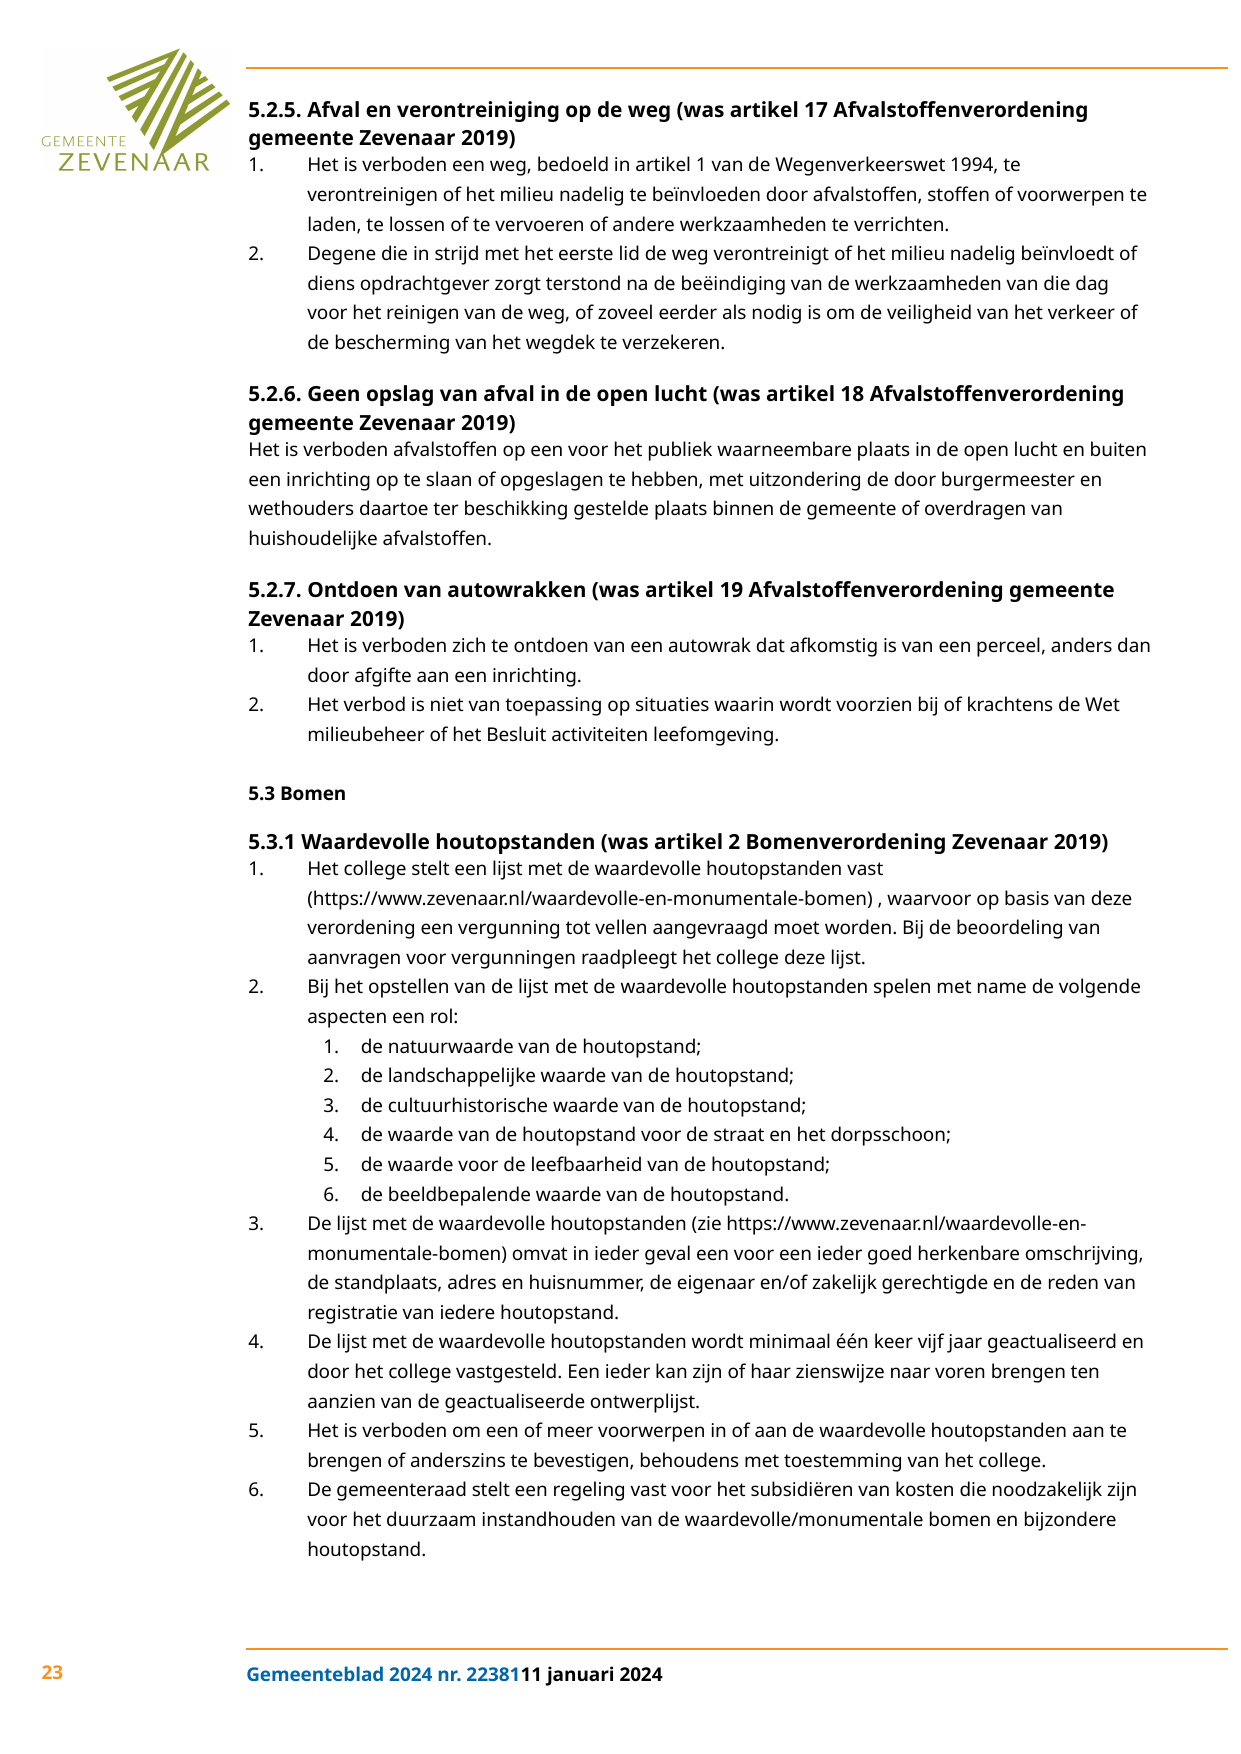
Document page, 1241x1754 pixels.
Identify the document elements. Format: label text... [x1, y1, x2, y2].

text 5.2.5. Afval en verontreiniging op de weg (was artikel 17 Afvalstoffenverordening gemeente Zevenaar 2019) [248, 95, 1152, 152]
list de cultuurhistorische waarde van de houtopstand; [323, 1092, 1152, 1118]
text 5.3.1 Waardevolle houtopstanden (was artikel 2 Bomenverordening Zevenaar 2019) [248, 827, 1152, 855]
list de waarde voor de leefbaarheid van de houtopstand; [323, 1151, 1152, 1177]
list de natuurwaarde van de houtopstand; [323, 1033, 1152, 1059]
list De lijst met de waardevolle houtopstanden wordt minimaal één keer vijf jaar geactualiseerd en door het college vastgesteld. Een ieder kan zijn of haar zienswijze naar voren brengen ten aanzien van de geactualiseerde ontwerplijst. [248, 1329, 1152, 1414]
text 5.2.6. Geen opslag van afval in de open lucht (was artikel 18 Afvalstoffenverordening gemeente Zevenaar 2019) [248, 379, 1152, 436]
text 5.3 Bomen [248, 780, 1152, 806]
list de landschappelijke waarde van de houtopstand; [323, 1062, 1152, 1088]
picture [41, 47, 231, 172]
list Het is verboden een weg, bedoeld in artikel 1 van de Wegenverkeerswet 1994, te verontreinigen of het milieu nadelig te beïnvloeden door afvalstoffen, stoffen of voorwerpen te laden, te lossen of te vervoeren of andere werkzaamheden te verrichten. [248, 152, 1152, 237]
text 5.2.7. Ontdoen van autowrakken (was artikel 19 Afvalstoffenverordening gemeente Zevenaar 2019) [248, 576, 1152, 632]
list Het verbod is niet van toepassing op situaties waarin wordt voorzien bij of krachtens de Wet milieubeheer of het Besluit activiteiten leefomgeving. [248, 692, 1152, 747]
list Het is verboden om een of meer voorwerpen in of aan de waardevolle houtopstanden aan te brengen of anderszins te bevestigen, behoudens met toestemming van het college. [248, 1417, 1152, 1473]
list Bij het opstellen van de lijst met de waardevolle houtopstanden spelen met name de volgende aspecten een rol: [248, 974, 1152, 1029]
list de beeldbepalende waarde van de houtopstand. [323, 1181, 1152, 1207]
list Degene die in strijd met het eerste lid de weg verontreinigt of het milieu nadelig beïnvloedt of diens opdrachtgever zorgt terstond na de beëindiging van de werkzaamheden van die dag voor het reinigen van de weg, of zoveel eerder als nodig is om de veiligheid van het verkeer of de bescherming van het wegdek te verzekeren. [248, 240, 1152, 355]
list Het is verboden zich te ontdoen van een autowrak dat afkomstig is van een perceel, anders dan door afgifte aan een inrichting. [248, 632, 1152, 688]
text Het is verboden afvalstoffen op een voor het publiek waarneembare plaats in de open lucht en buiten een inrichting op te slaan of opgeslagen te hebben, met uitzondering de door burgermeester en wethouders daartoe ter beschikking gestelde plaats binnen de gemeente of overdragen van huishoudelijke afvalstoffen. [248, 436, 1152, 551]
list De lijst met de waardevolle houtopstanden (zie https://www.zevenaar.nl/waardevolle-en-monumentale-bomen) omvat in ieder geval een voor een ieder goed herkenbare omschrijving, de standplaats, adres en huisnummer, de eigenaar en/of zakelijk gerechtigde en de reden van registratie van iedere houtopstand. [248, 1210, 1152, 1325]
list Het college stelt een lijst met de waardevolle houtopstanden vast (https://www.zevenaar.nl/waardevolle-en-monumentale-bomen) , waarvoor op basis van deze verordening een vergunning tot vellen aangevraagd moet worden. Bij de beoordeling van aanvragen voor vergunningen raadpleegt het college deze lijst. [248, 855, 1152, 970]
list De gemeenteraad stelt een regeling vast voor het subsidiëren van kosten die noodzakelijk zijn voor het duurzaam instandhouden van de waardevolle/monumentale bomen en bijzondere houtopstand. [248, 1477, 1152, 1562]
list de waarde van de houtopstand voor de straat en het dorpsschoon; [323, 1122, 1152, 1147]
